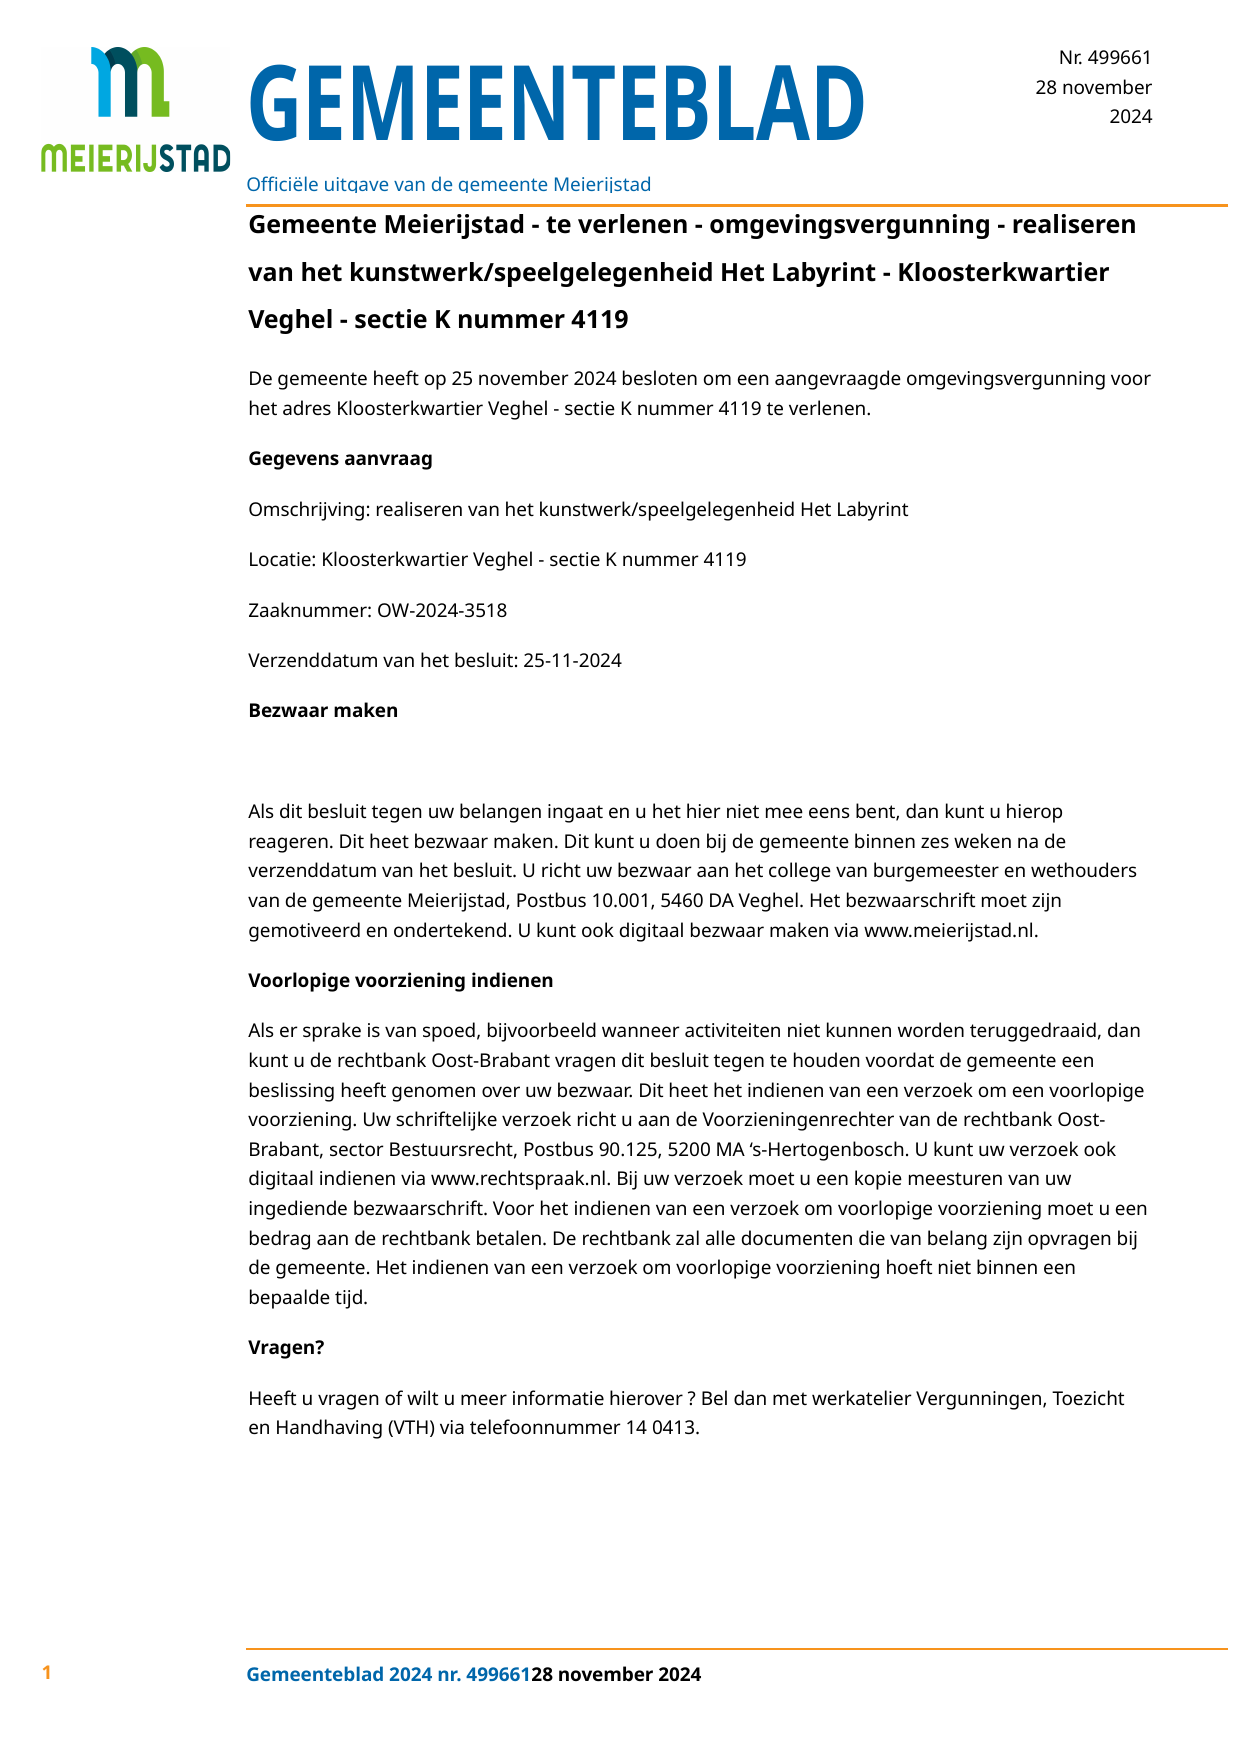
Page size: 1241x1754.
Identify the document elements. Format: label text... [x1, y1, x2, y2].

text Vragen? [248, 1334, 1152, 1360]
picture [41, 47, 231, 172]
text Omschrijving: realiseren van het kunstwerk/speelgelegenheid Het Labyrint [248, 496, 1152, 522]
text Voorlopige voorziening indienen [248, 967, 1152, 993]
text Gegevens aanvraag [248, 446, 1152, 471]
text Als dit besluit tegen uw belangen ingaat en u het hier niet mee eens bent, dan kunt u hierop reageren. Dit heet bezwaar maken. Dit kunt u doen bij de gemeente binnen zes weken na de verzenddatum van het besluit. U richt uw bezwaar aan het college van burgemeester en wethouders van de gemeente Meierijstad, Postbus 10.001, 5460 DA Veghel. Het bezwaarschrift moet zijn gemotiveerd en ondertekend. U kunt ook digitaal bezwaar maken via www.meierijstad.nl. [248, 798, 1152, 942]
text Heeft u vragen of wilt u meer informatie hierover ? Bel dan met werkatelier Vergunningen, Toezicht en Handhaving (VTH) via telefoonnummer 14 0413. [248, 1385, 1152, 1440]
text Zaaknummer: OW-2024-3518 [248, 597, 1152, 622]
text Bezwaar maken [248, 698, 1152, 723]
text De gemeente heeft op 25 november 2024 besloten om een aangevraagde omgevingsvergunning voor het adres Kloosterkwartier Veghel - sectie K nummer 4119 te verlenen. [248, 366, 1152, 421]
text Gemeente Meierijstad - te verlenen - omgevingsvergunning - realiseren van het kunstwerk/speelgelegenheid Het Labyrint - Kloosterkwartier Veghel - sectie K nummer 4119 [248, 207, 1152, 336]
text Verzenddatum van het besluit: 25-11-2024 [248, 647, 1152, 673]
text Als er sprake is van spoed, bijvoorbeeld wanneer activiteiten niet kunnen worden teruggedraaid, dan kunt u de rechtbank Oost-Brabant vragen dit besluit tegen te houden voordat de gemeente een beslissing heeft genomen over uw bezwaar. Dit heet het indienen van een verzoek om een voorlopige voorziening. Uw schriftelijke verzoek richt u aan de Voorzieningenrechter van de rechtbank Oost-Brabant, sector Bestuursrecht, Postbus 90.125, 5200 MA ‘s-Hertogenbosch. U kunt uw verzoek ook digitaal indienen via www.rechtspraak.nl. Bij uw verzoek moet u een kopie meesturen van uw ingediende bezwaarschrift. Voor het indienen van een verzoek om voorlopige voorziening moet u een bedrag aan de rechtbank betalen. De rechtbank zal alle documenten die van belang zijn opvragen bij de gemeente. Het indienen van een verzoek om voorlopige voorziening hoeft niet binnen een bepaalde tijd. [248, 1018, 1152, 1309]
text Locatie: Kloosterkwartier Veghel - sectie K nummer 4119 [248, 546, 1152, 572]
